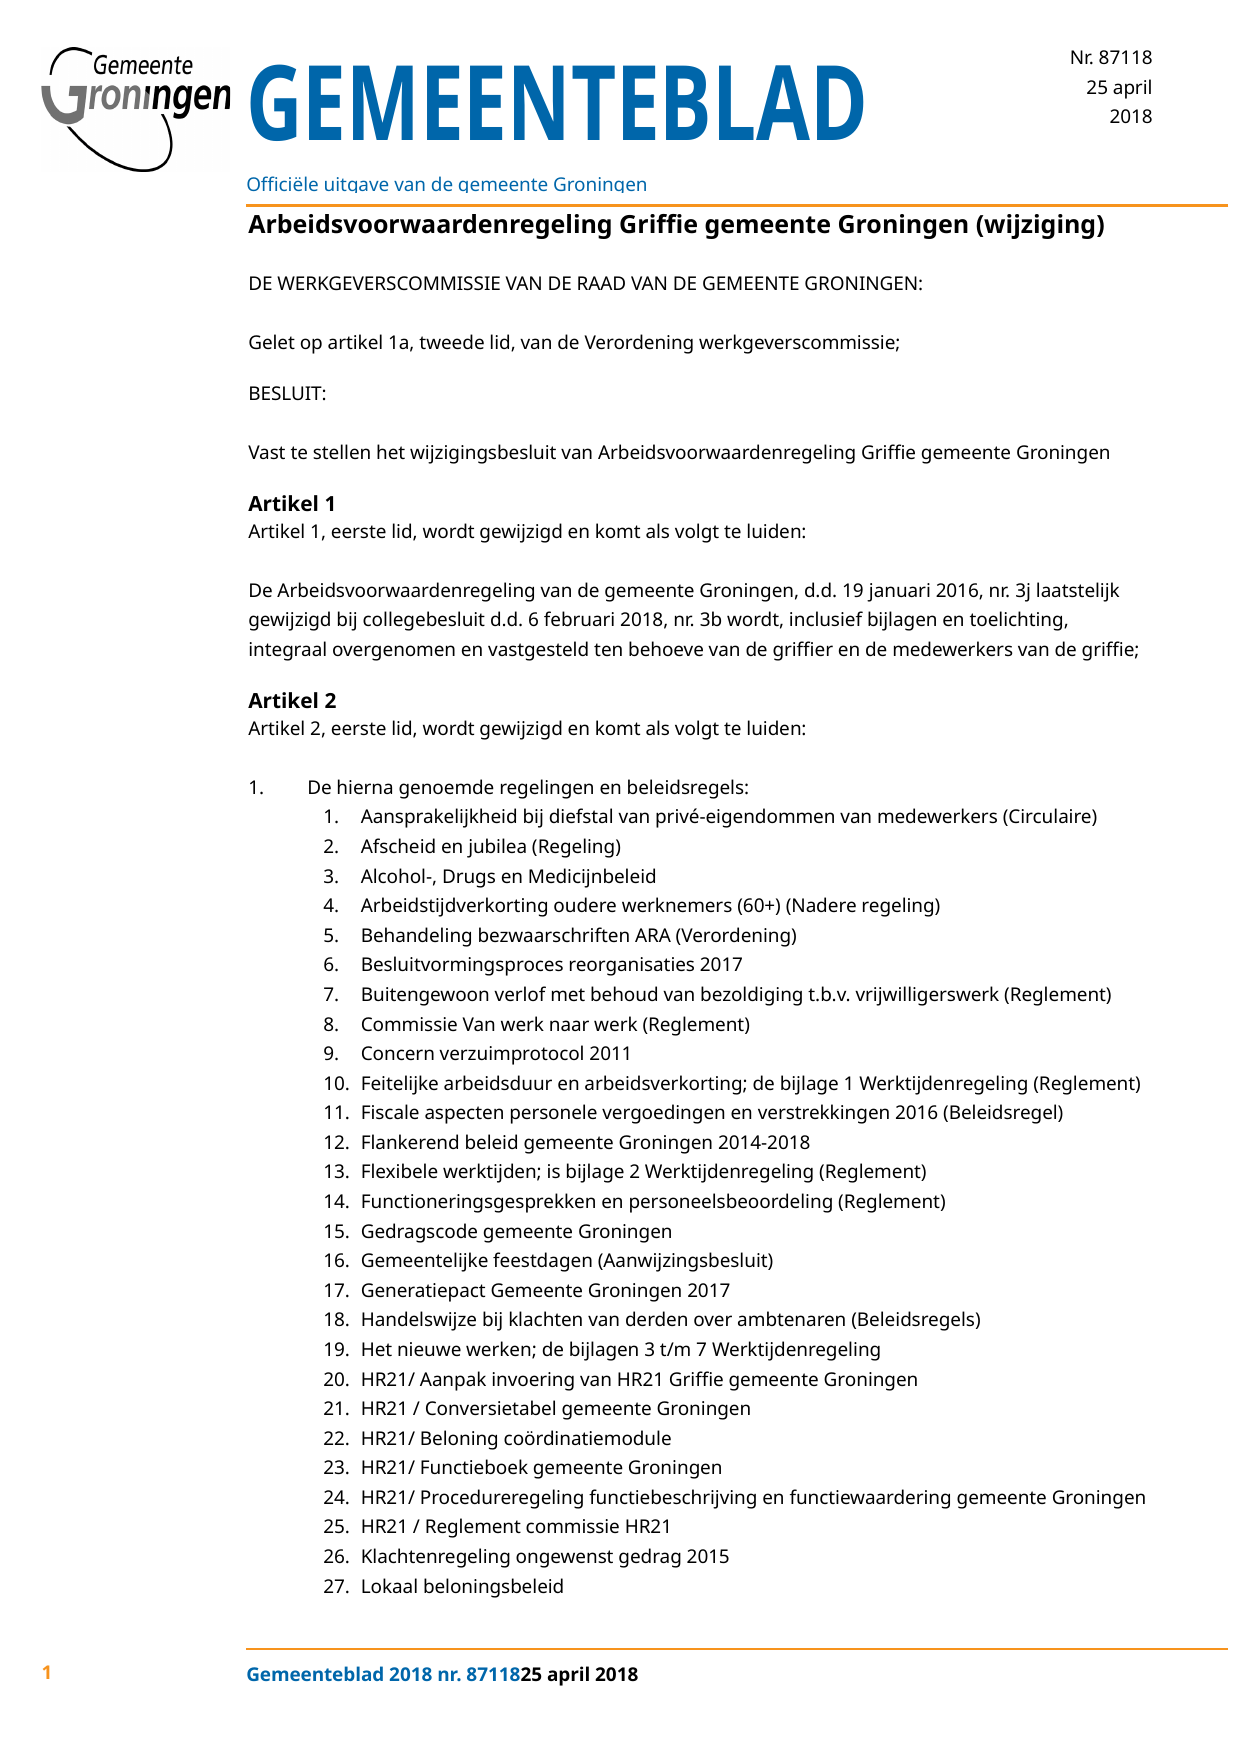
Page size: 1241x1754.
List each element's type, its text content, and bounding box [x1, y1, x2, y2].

text Gelet op artikel 1a, tweede lid, van de Verordening werkgeverscommissie; [248, 329, 1152, 355]
list Alcohol-, Drugs en Medicijnbeleid [323, 863, 1152, 889]
list Flankerend beleid gemeente Groningen 2014-2018 [323, 1129, 1152, 1155]
text Artikel 2, eerste lid, wordt gewijzigd en komt als volgt te luiden: [248, 715, 1152, 741]
list HR21/ Functieboek gemeente Groningen [323, 1454, 1152, 1480]
list Concern verzuimprotocol 2011 [323, 1040, 1152, 1066]
list Gedragscode gemeente Groningen [323, 1218, 1152, 1244]
list Arbeidstijdverkorting oudere werknemers (60+) (Nadere regeling) [323, 892, 1152, 918]
list Flexibele werktijden; is bijlage 2 Werktijdenregeling (Reglement) [323, 1159, 1152, 1184]
list HR21 / Reglement commissie HR21 [323, 1514, 1152, 1539]
list Functioneringsgesprekken en personeelsbeoordeling (Reglement) [323, 1188, 1152, 1214]
list Commissie Van werk naar werk (Reglement) [323, 1011, 1152, 1037]
list Fiscale aspecten personele vergoedingen en verstrekkingen 2016 (Beleidsregel) [323, 1099, 1152, 1125]
list HR21/ Procedureregeling functiebeschrijving en functiewaardering gemeente Groningen [323, 1484, 1152, 1510]
text Artikel 1, eerste lid, wordt gewijzigd en komt als volgt te luiden: [248, 518, 1152, 543]
list Lokaal beloningsbeleid [323, 1573, 1152, 1599]
picture [41, 47, 231, 172]
list Buitengewoon verlof met behoud van bezoldiging t.b.v. vrijwilligerswerk (Reglement) [323, 981, 1152, 1007]
text Vast te stellen het wijzigingsbesluit van Arbeidsvoorwaardenregeling Griffie gemeente Groningen [248, 439, 1152, 465]
list De hierna genoemde regelingen en beleidsregels: [248, 774, 1152, 800]
list HR21/ Beloning coördinatiemodule [323, 1425, 1152, 1451]
list HR21/ Aanpak invoering van HR21 Griffie gemeente Groningen [323, 1366, 1152, 1392]
list Besluitvormingsproces reorganisaties 2017 [323, 952, 1152, 977]
list Generatiepact Gemeente Groningen 2017 [323, 1277, 1152, 1303]
text De Arbeidsvoorwaardenregeling van de gemeente Groningen, d.d. 19 januari 2016, nr. 3j laatstelijk gewijzigd bij collegebesluit d.d. 6 februari 2018, nr. 3b wordt, inclusief bijlagen en toelichting, integraal overgenomen en vastgesteld ten behoeve van de griffier en de medewerkers van de griffie; [248, 577, 1152, 662]
list Feitelijke arbeidsduur en arbeidsverkorting; de bijlage 1 Werktijdenregeling (Reglement) [323, 1070, 1152, 1096]
text DE WERKGEVERSCOMMISSIE VAN DE RAAD VAN DE GEMEENTE GRONINGEN: [248, 270, 1152, 296]
text Arbeidsvoorwaardenregeling Griffie gemeente Groningen (wijziging) [248, 207, 1152, 241]
list Behandeling bezwaarschriften ARA (Verordening) [323, 922, 1152, 948]
list Afscheid en jubilea (Regeling) [323, 833, 1152, 859]
text BESLUIT: [248, 380, 1152, 406]
list Handelswijze bij klachten van derden over ambtenaren (Beleidsregels) [323, 1307, 1152, 1332]
list Klachtenregeling ongewenst gedrag 2015 [323, 1543, 1152, 1569]
list Gemeentelijke feestdagen (Aanwijzingsbesluit) [323, 1247, 1152, 1273]
list HR21 / Conversietabel gemeente Groningen [323, 1395, 1152, 1421]
list Aansprakelijkheid bij diefstal van privé-eigendommen van medewerkers (Circulaire) [323, 804, 1152, 829]
list Het nieuwe werken; de bijlagen 3 t/m 7 Werktijdenregeling [323, 1336, 1152, 1362]
text Artikel 2 [248, 687, 1152, 715]
text Artikel 1 [248, 489, 1152, 518]
